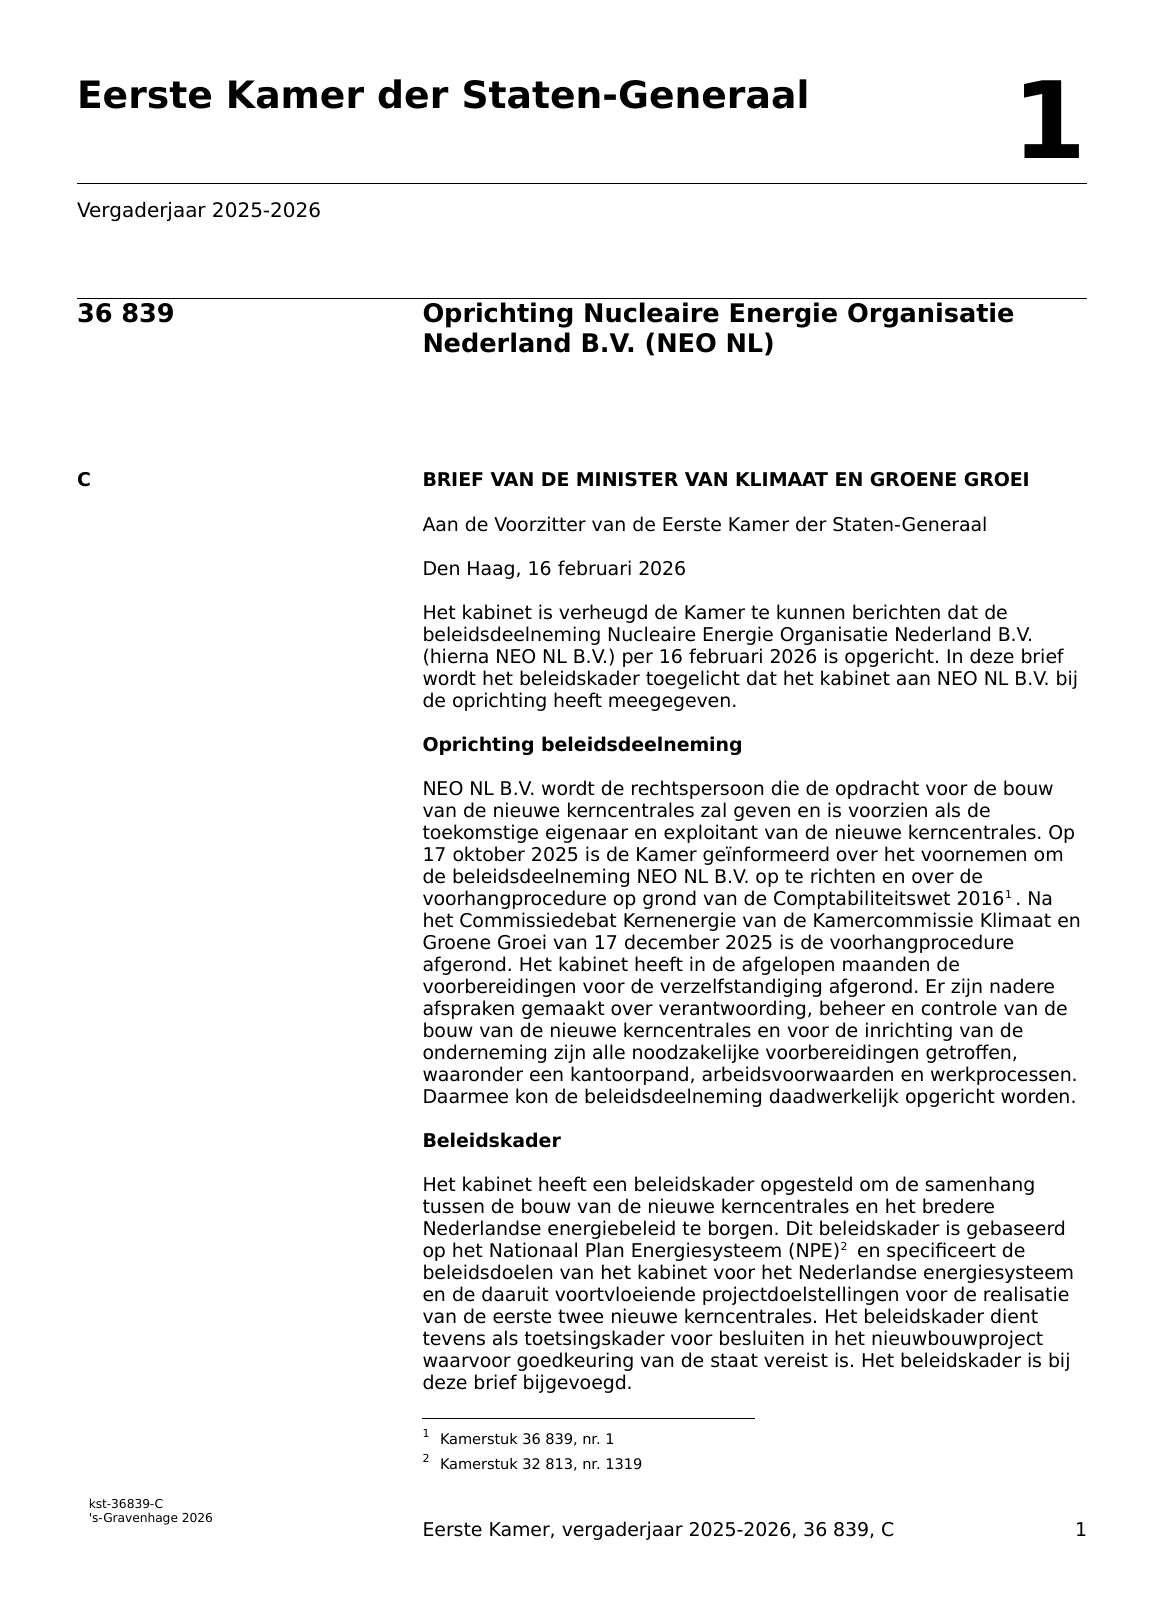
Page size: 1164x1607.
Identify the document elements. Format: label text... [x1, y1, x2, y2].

text Kamerstuk 32 813, nr. 1319 [422, 1452, 1087, 1474]
subtitle Beleidskader [422, 1130, 1087, 1152]
text 's-Gravenhage 2026 [88, 1511, 323, 1525]
table_cell Vergaderjaar 2025-2026 [77, 184, 1087, 298]
text Het kabinet heeft een beleidskader opgesteld om de samenhang tussen de bouw van de nieuwe kerncentrales en het bredere Nederlandse energiebeleid te borgen. Dit beleidskader is gebaseerd op het Nationaal Plan Energiesysteem (NPE) en specificeert de beleidsdoelen van het kabinet voor het Nederlandse energiesysteem en de daaruit voortvloeiende projectdoelstellingen voor de realisatie van de eerste twee nieuwe kerncentrales. Het beleidskader dient tevens als toetsingskader voor besluiten in het nieuwbouwproject waarvoor goedkeuring van de staat vereist is. Het beleidskader is bij deze brief bijgevoegd. [422, 1174, 1087, 1394]
text kst-36839-C [88, 1497, 323, 1511]
text Den Haag, 16 februari 2026 [422, 558, 1087, 580]
table_header 1 [886, 59, 1087, 183]
text Aan de Voorzitter van de Eerste Kamer der Staten-Generaal [422, 513, 1087, 536]
subtitle Oprichting beleidsdeelneming [422, 734, 1087, 756]
text Kamerstuk 36 839, nr. 1 [422, 1427, 1087, 1449]
subtitle 36 839 Oprichting Nucleaire Energie Organisatie Nederland B.V. (NEO NL) [77, 299, 1087, 358]
subtitle C BRIEF VAN DE MINISTER VAN KLIMAAT EN GROENE GROEI [77, 469, 1087, 491]
text NEO NL B.V. wordt de rechtspersoon die de opdracht voor de bouw van de nieuwe kerncentrales zal geven en is voorzien als de toekomstige eigenaar en exploitant van de nieuwe kerncentrales. Op 17 oktober 2025 is de Kamer geïnformeerd over het voornemen om de beleidsdeelneming NEO NL B.V. op te richten en over de voorhangprocedure op grond van de Comptabiliteitswet 2016. Na het Commissiedebat Kernenergie van de Kamercommissie Klimaat en Groene Groei van 17 december 2025 is de voorhangprocedure afgerond. Het kabinet heeft in de afgelopen maanden de voorbereidingen voor de verzelfstandiging afgerond. Er zijn nadere afspraken gemaakt over verantwoording, beheer en controle van de bouw van de nieuwe kerncentrales en voor de inrichting van de onderneming zijn alle noodzakelijke voorbereidingen getroffen, waaronder een kantoorpand, arbeidsvoorwaarden en werkprocessen. Daarmee kon de beleidsdeelneming daadwerkelijk opgericht worden. [422, 778, 1087, 1108]
text Het kabinet is verheugd de Kamer te kunnen berichten dat de beleidsdeelneming Nucleaire Energie Organisatie Nederland B.V. (hierna NEO NL B.V.) per 16 februari 2026 is opgericht. In deze brief wordt het beleidskader toegelicht dat het kabinet aan NEO NL B.V. bij de oprichting heeft meegegeven. [422, 602, 1087, 712]
table_header Eerste Kamer der Staten-Generaal [77, 59, 886, 183]
